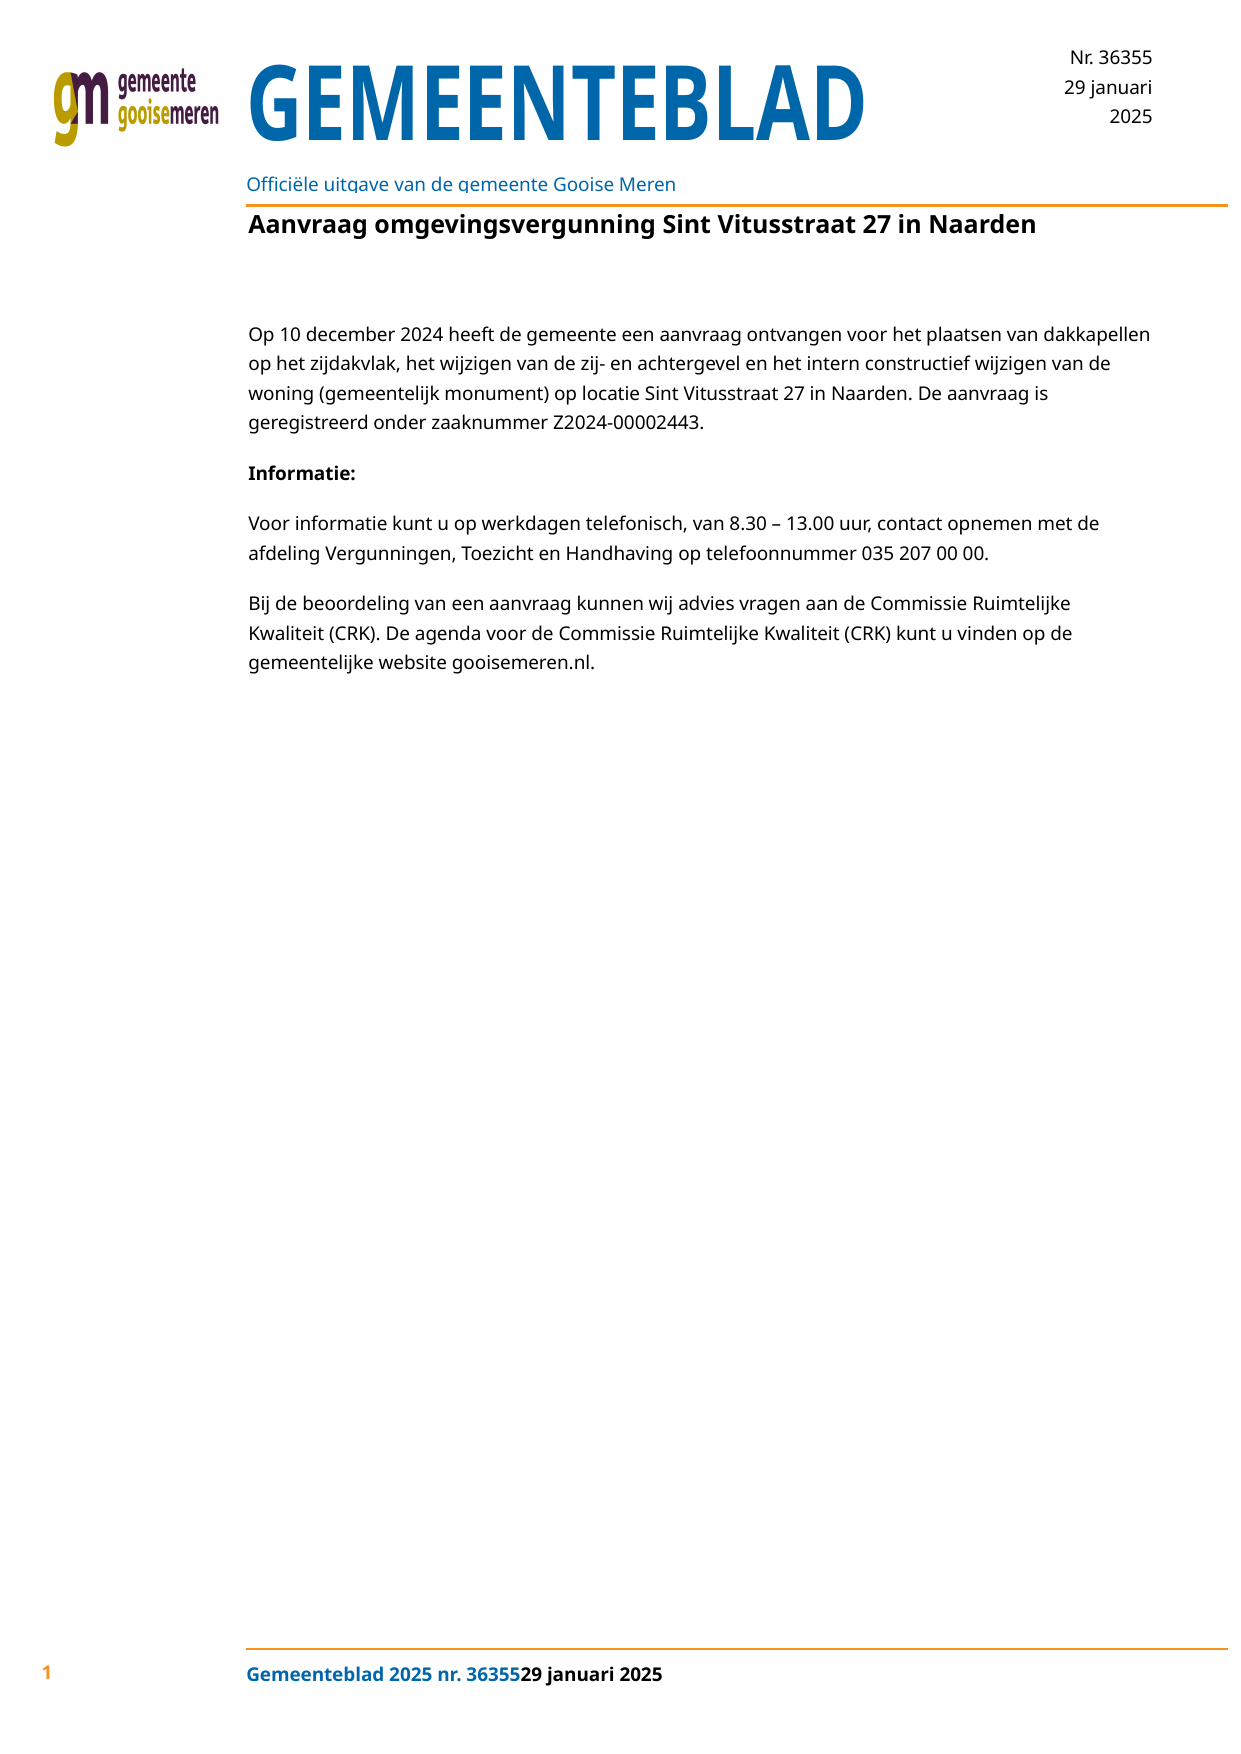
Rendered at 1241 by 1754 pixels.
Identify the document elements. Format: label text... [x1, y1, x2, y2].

text Bij de beoordeling van een aanvraag kunnen wij advies vragen aan de Commissie Ruimtelijke Kwaliteit (CRK). De agenda voor de Commissie Ruimtelijke Kwaliteit (CRK) kunt u vinden op de gemeentelijke website gooisemeren.nl. [248, 590, 1152, 675]
text Informatie: [248, 460, 1152, 486]
picture [41, 47, 231, 172]
text Aanvraag omgevingsvergunning Sint Vitusstraat 27 in Naarden [248, 207, 1152, 241]
text Voor informatie kunt u op werkdagen telefonisch, van 8.30 – 13.00 uur, contact opnemen met de afdeling Vergunningen, Toezicht en Handhaving op telefoonnummer 035 207 00 00. [248, 510, 1152, 566]
text Op 10 december 2024 heeft de gemeente een aanvraag ontvangen voor het plaatsen van dakkapellen op het zijdakvlak, het wijzigen van de zij- en achtergevel en het intern constructief wijzigen van de woning (gemeentelijk monument) op locatie Sint Vitusstraat 27 in Naarden. De aanvraag is geregistreerd onder zaaknummer Z2024-00002443. [248, 321, 1152, 435]
